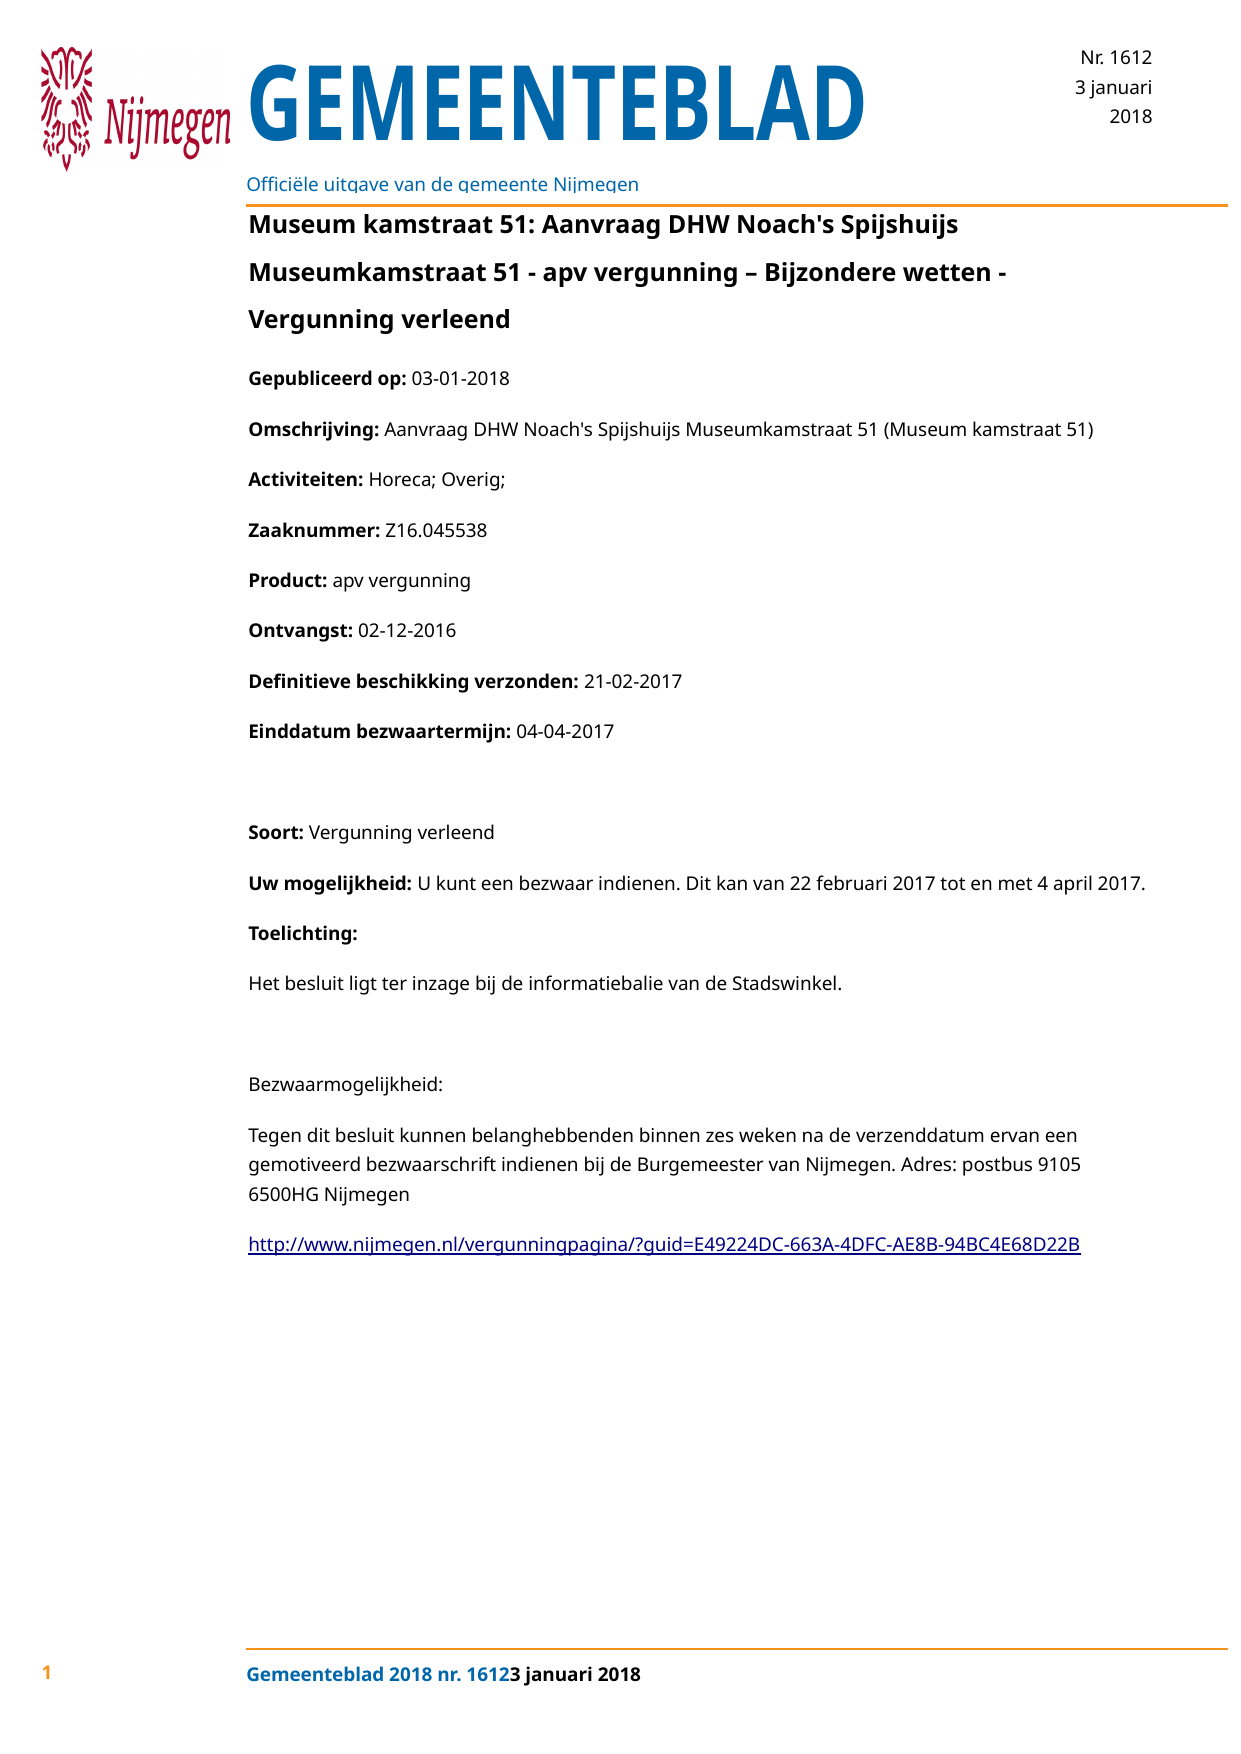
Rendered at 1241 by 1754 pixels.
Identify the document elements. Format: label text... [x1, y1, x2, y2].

picture [41, 47, 231, 172]
text Ontvangst: 02-12-2016 [248, 618, 1152, 643]
text Bezwaarmogelijkheid: [248, 1071, 1152, 1097]
text Definitieve beschikking verzonden: 21-02-2017 [248, 668, 1152, 694]
text Gepubliceerd op: 03-01-2018 [248, 366, 1152, 391]
text Het besluit ligt ter inzage bij de informatiebalie van de Stadswinkel. [248, 971, 1152, 996]
text http://www.nijmegen.nl/vergunningpagina/?guid=E49224DC-663A-4DFC-AE8B-94BC4E68D22B [248, 1231, 1152, 1257]
text Einddatum bezwaartermijn: 04-04-2017 [248, 718, 1152, 744]
text Activiteiten: Horeca; Overig; [248, 466, 1152, 492]
text Toelichting: [248, 920, 1152, 946]
text Product: apv vergunning [248, 567, 1152, 593]
text Uw mogelijkheid: U kunt een bezwaar indienen. Dit kan van 22 februari 2017 tot en met 4 april 2017. [248, 870, 1152, 895]
text Soort: Vergunning verleend [248, 819, 1152, 845]
text Museum kamstraat 51: Aanvraag DHW Noach's Spijshuijs Museumkamstraat 51 - apv vergunning – Bijzondere wetten - Vergunning verleend [248, 207, 1152, 336]
text Tegen dit besluit kunnen belanghebbenden binnen zes weken na de verzenddatum ervan een gemotiveerd bezwaarschrift indienen bij de Burgemeester van Nijmegen. Adres: postbus 9105 6500HG Nijmegen [248, 1122, 1152, 1207]
text Omschrijving: Aanvraag DHW Noach's Spijshuijs Museumkamstraat 51 (Museum kamstraat 51) [248, 416, 1152, 442]
text Zaaknummer: Z16.045538 [248, 517, 1152, 542]
